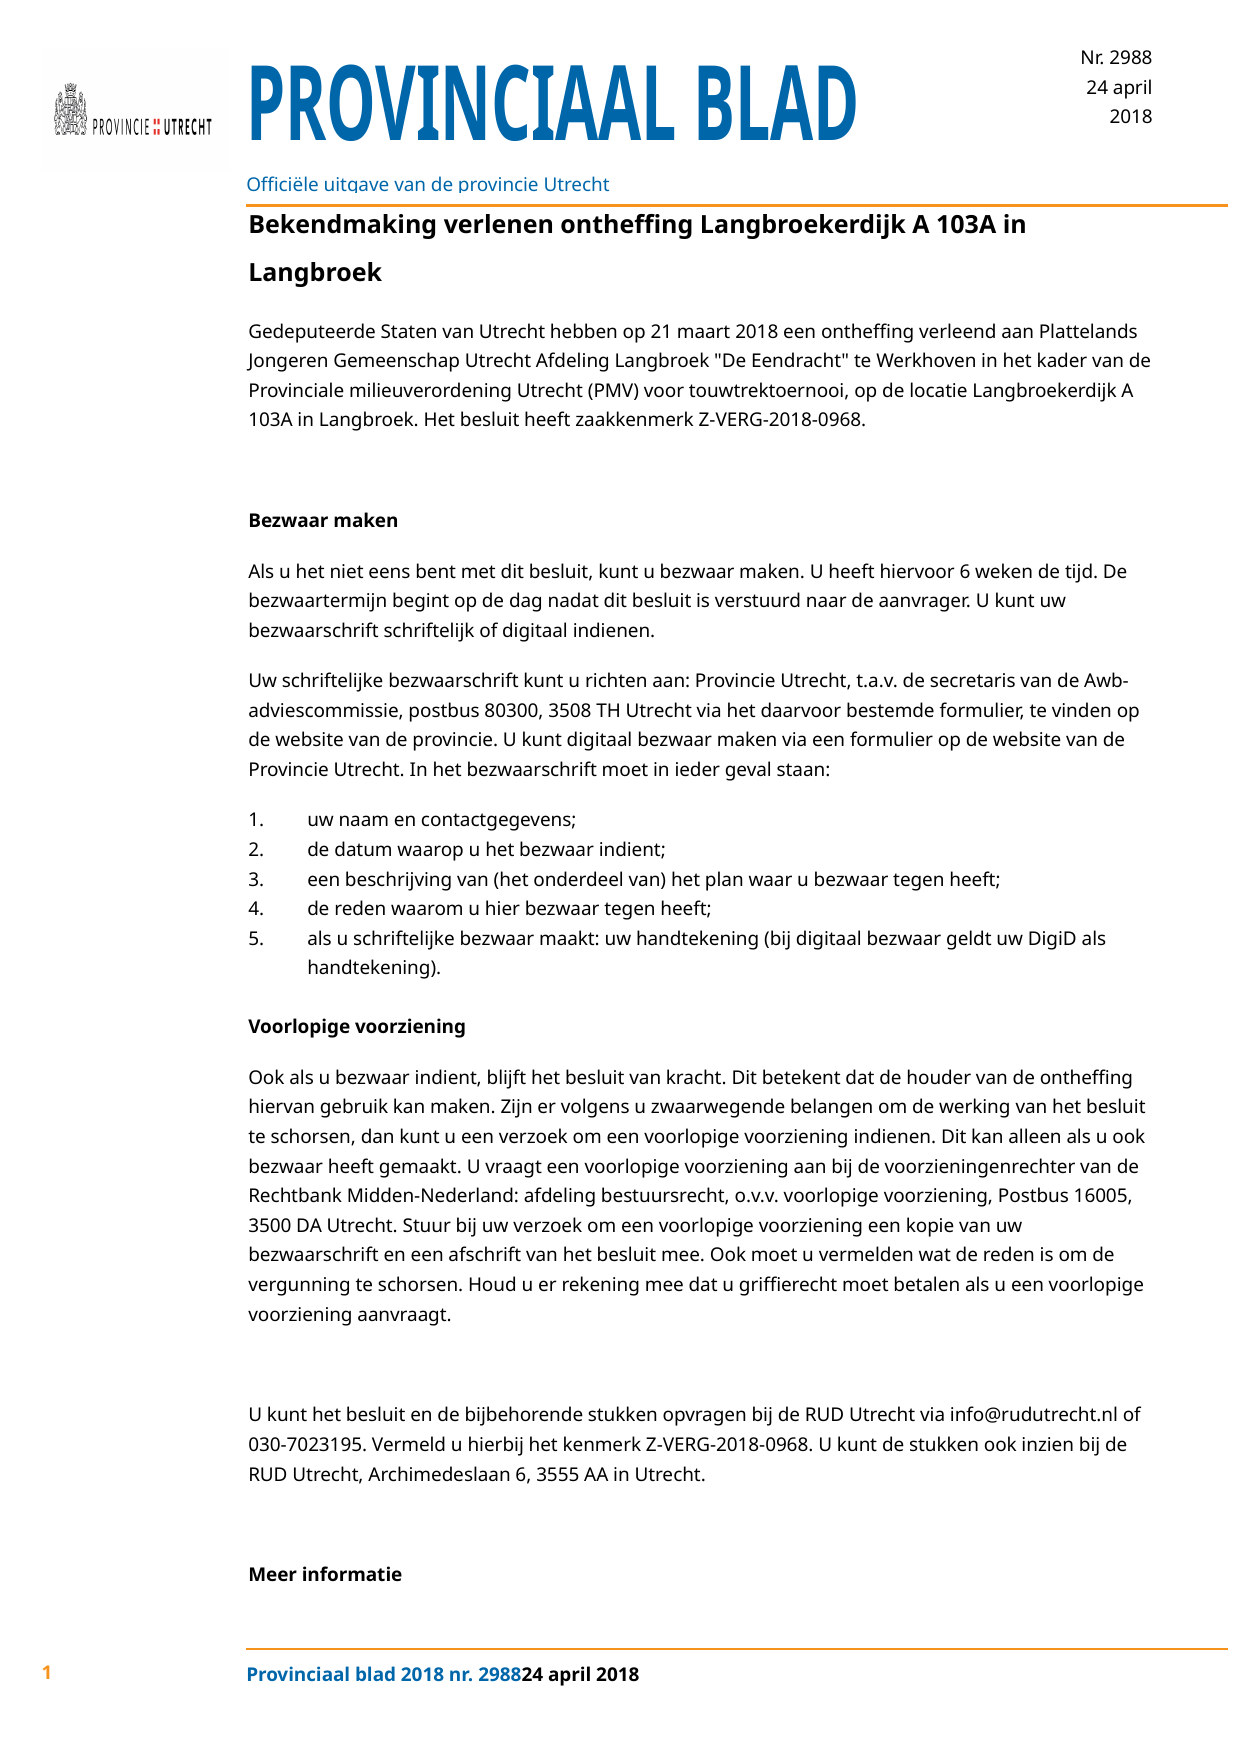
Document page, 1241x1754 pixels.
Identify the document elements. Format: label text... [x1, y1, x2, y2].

text Ook als u bezwaar indient, blijft het besluit van kracht. Dit betekent dat de houder van de ontheffing hiervan gebruik kan maken. Zijn er volgens u zwaarwegende belangen om de werking van het besluit te schorsen, dan kunt u een verzoek om een voorlopige voorziening indienen. Dit kan alleen als u ook bezwaar heeft gemaakt. U vraagt een voorlopige voorziening aan bij de voorzieningenrechter van de Rechtbank Midden-Nederland: afdeling bestuursrecht, o.v.v. voorlopige voorziening, Postbus 16005, 3500 DA Utrecht. Stuur bij uw verzoek om een voorlopige voorziening een kopie van uw bezwaarschrift en een afschrift van het besluit mee. Ook moet u vermelden wat de reden is om de vergunning te schorsen. Houd u er rekening mee dat u griffierecht moet betalen als u een voorlopige voorziening aanvraagt. [248, 1064, 1152, 1327]
list uw naam en contactgegevens; [248, 807, 1152, 832]
text Gedeputeerde Staten van Utrecht hebben op 21 maart 2018 een ontheffing verleend aan Plattelands Jongeren Gemeenschap Utrecht Afdeling Langbroek "De Eendracht" te Werkhoven in het kader van de Provinciale milieuverordening Utrecht (PMV) voor touwtrektoernooi, op de locatie Langbroekerdijk A 103A in Langbroek. Het besluit heeft zaakkenmerk Z-VERG-2018-0968. [248, 318, 1152, 432]
text Bekendmaking verlenen ontheffing Langbroekerdijk A 103A in Langbroek [248, 207, 1152, 288]
list als u schriftelijke bezwaar maakt: uw handtekening (bij digitaal bezwaar geldt uw DigiD als handtekening). [248, 925, 1152, 980]
text U kunt het besluit en de bijbehorende stukken opvragen bij de RUD Utrecht via info@rudutrecht.nl of 030-7023195. Vermeld u hierbij het kenmerk Z-VERG-2018-0968. U kunt de stukken ook inzien bij de RUD Utrecht, Archimedeslaan 6, 3555 AA in Utrecht. [248, 1402, 1152, 1487]
text Voorlopige voorziening [248, 1014, 1152, 1039]
text Meer informatie [248, 1562, 1152, 1587]
text Als u het niet eens bent met dit besluit, kunt u bezwaar maken. U heeft hiervoor 6 weken de tijd. De bezwaartermijn begint op de dag nadat dit besluit is verstuurd naar de aanvrager. U kunt uw bezwaarschrift schriftelijk of digitaal indienen. [248, 558, 1152, 643]
list een beschrijving van (het onderdeel van) het plan waar u bezwaar tegen heeft; [248, 866, 1152, 892]
picture [41, 47, 231, 172]
list de datum waarop u het bezwaar indient; [248, 836, 1152, 862]
list de reden waarom u hier bezwaar tegen heeft; [248, 895, 1152, 921]
text Uw schriftelijke bezwaarschrift kunt u richten aan: Provincie Utrecht, t.a.v. de secretaris van de Awb-adviescommissie, postbus 80300, 3508 TH Utrecht via het daarvoor bestemde formulier, te vinden op de website van de provincie. U kunt digitaal bezwaar maken via een formulier op de website van de Provincie Utrecht. In het bezwaarschrift moet in ieder geval staan: [248, 667, 1152, 782]
text Bezwaar maken [248, 507, 1152, 533]
